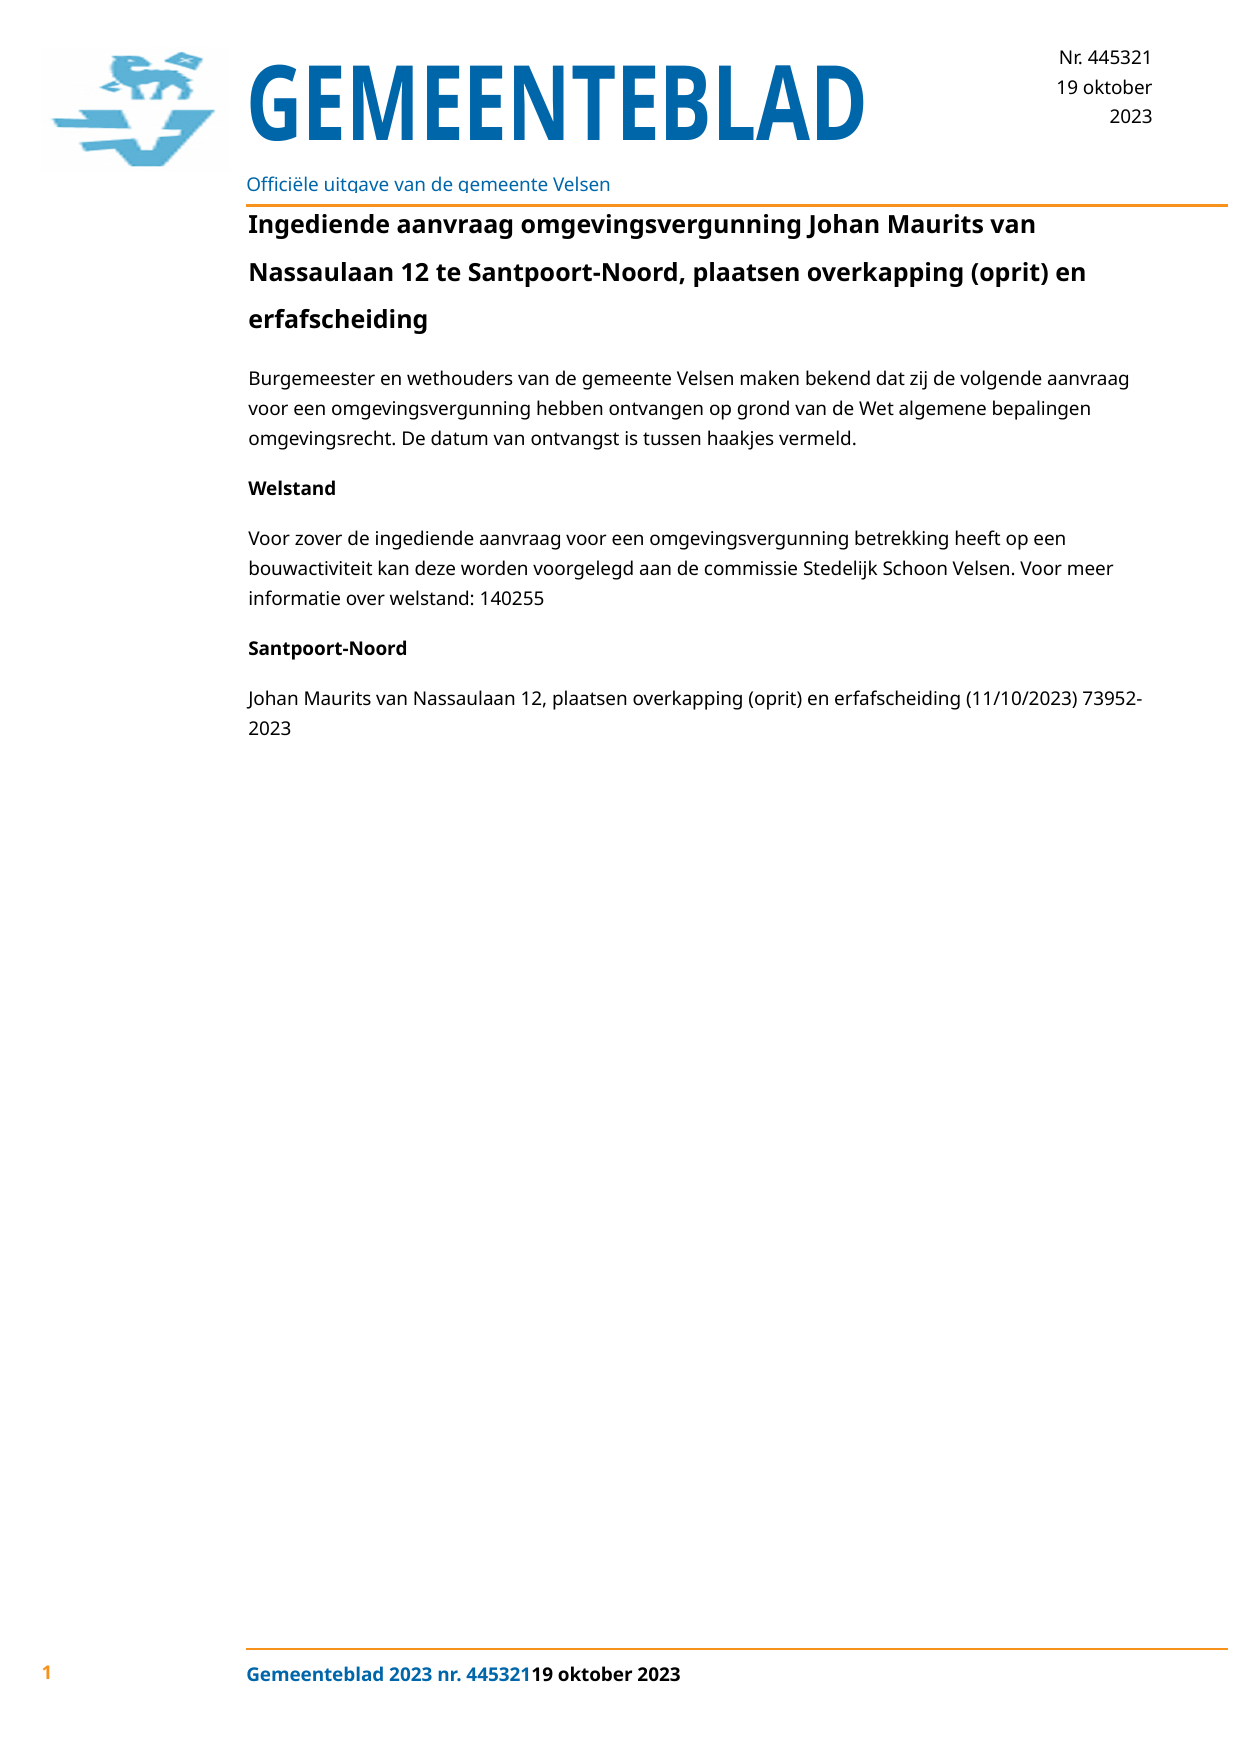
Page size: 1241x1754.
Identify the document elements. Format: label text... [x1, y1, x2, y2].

text Voor zover de ingediende aanvraag voor een omgevingsvergunning betrekking heeft op een bouwactiviteit kan deze worden voorgelegd aan de commissie Stedelijk Schoon Velsen. Voor meer informatie over welstand: 140255 [248, 526, 1152, 610]
text Welstand [248, 475, 1152, 501]
text Johan Maurits van Nassaulaan 12, plaatsen overkapping (oprit) en erfafscheiding (11/10/2023) 73952-2023 [248, 686, 1152, 741]
picture [41, 47, 231, 172]
text Ingediende aanvraag omgevingsvergunning Johan Maurits van Nassaulaan 12 te Santpoort-Noord, plaatsen overkapping (oprit) en erfafscheiding [248, 207, 1152, 336]
text Santpoort-Noord [248, 635, 1152, 661]
text Burgemeester en wethouders van de gemeente Velsen maken bekend dat zij de volgende aanvraag voor een omgevingsvergunning hebben ontvangen op grond van de Wet algemene bepalingen omgevingsrecht. De datum van ontvangst is tussen haakjes vermeld. [248, 366, 1152, 450]
